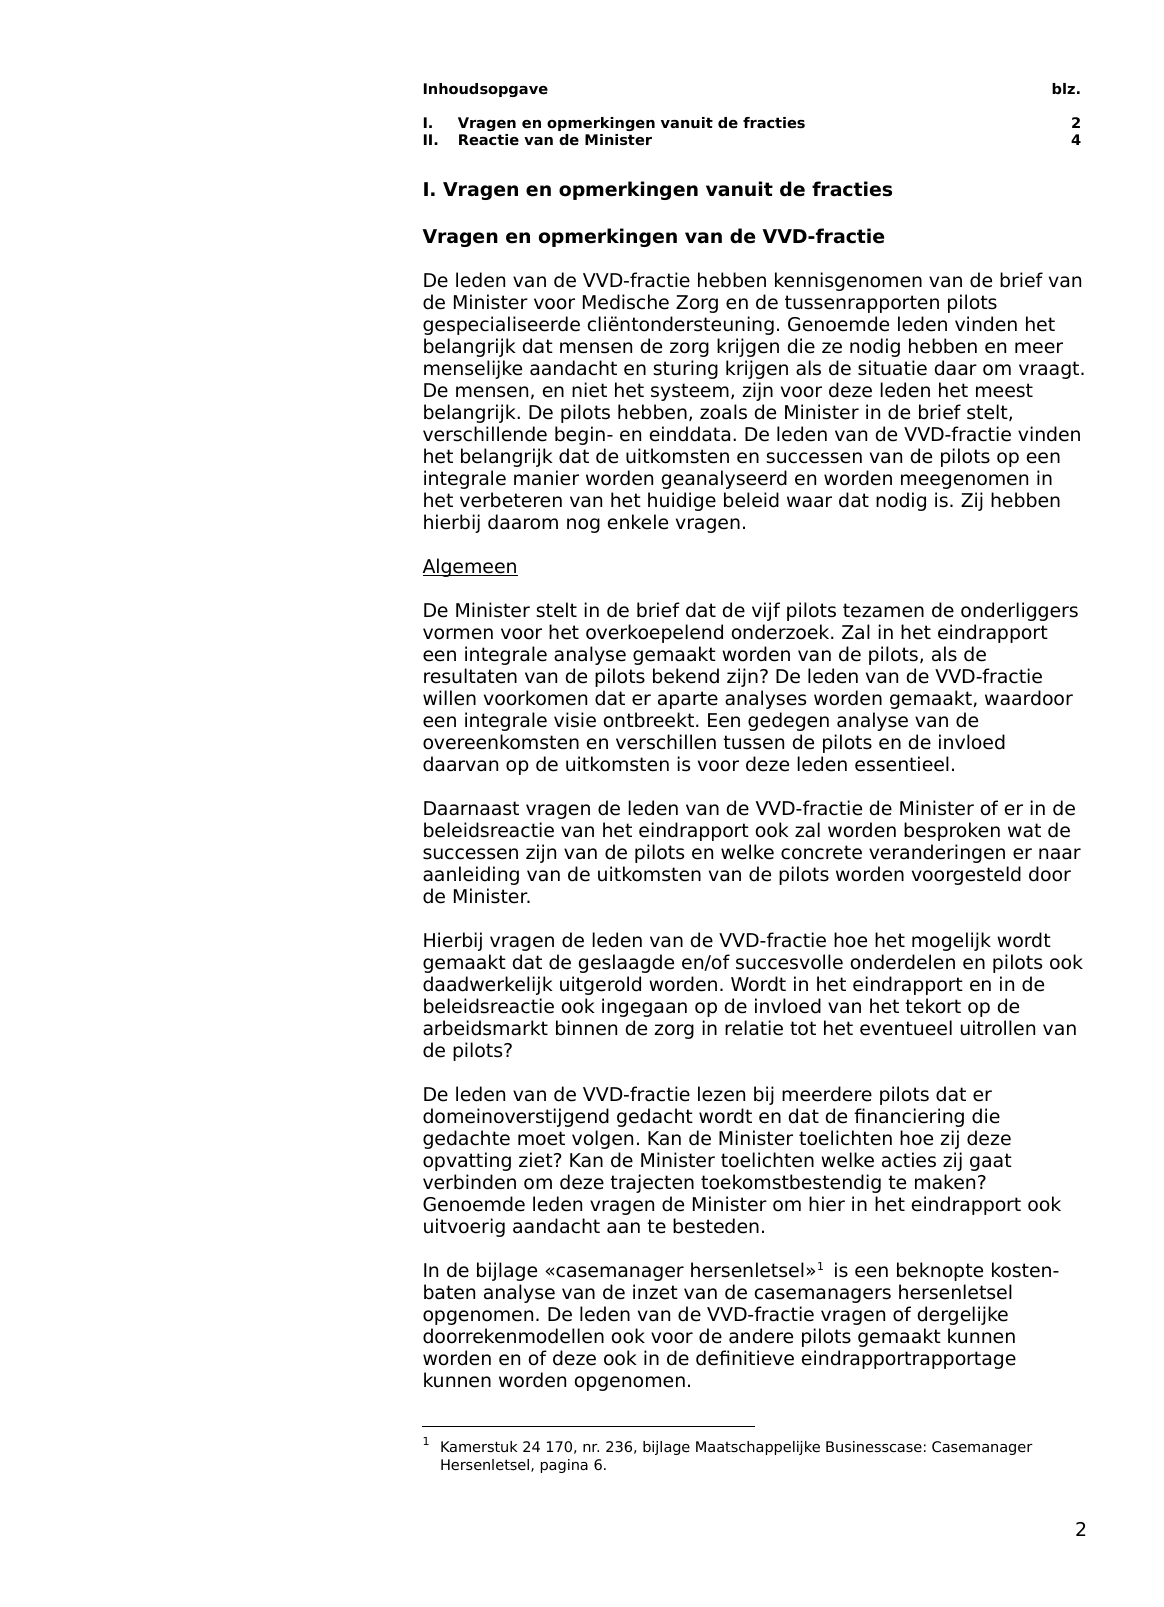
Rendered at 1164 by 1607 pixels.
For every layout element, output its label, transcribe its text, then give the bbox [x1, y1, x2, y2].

subtitle I. Vragen en opmerkingen vanuit de fracties [422, 179, 1087, 201]
text De leden van de VVD-fractie hebben kennisgenomen van de brief van de Minister voor Medische Zorg en de tussenrapporten pilots gespecialiseerde cliëntondersteuning. Genoemde leden vinden het belangrijk dat mensen de zorg krijgen die ze nodig hebben en meer menselijke aandacht en sturing krijgen als de situatie daar om vraagt. De mensen, en niet het systeem, zijn voor deze leden het meest belangrijk. De pilots hebben, zoals de Minister in de brief stelt, verschillende begin- en einddata. De leden van de VVD-fractie vinden het belangrijk dat de uitkomsten en successen van de pilots op een integrale manier worden geanalyseerd en worden meegenomen in het verbeteren van het huidige beleid waar dat nodig is. Zij hebben hierbij daarom nog enkele vragen. [422, 270, 1087, 534]
table_cell Vragen en opmerkingen vanuit de fracties [452, 115, 1028, 132]
table_cell Reactie van de Minister [452, 132, 1028, 149]
table_cell II. [422, 132, 452, 149]
table_cell 4 [1028, 132, 1087, 149]
table_cell [422, 98, 452, 115]
text De Minister stelt in de brief dat de vijf pilots tezamen de onderliggers vormen voor het overkoepelend onderzoek. Zal in het eindrapport een integrale analyse gemaakt worden van de pilots, als de resultaten van de pilots bekend zijn? De leden van de VVD-fractie willen voorkomen dat er aparte analyses worden gemaakt, waardoor een integrale visie ontbreekt. Een gedegen analyse van de overeenkomsten en verschillen tussen de pilots en de invloed daarvan op de uitkomsten is voor deze leden essentieel. [422, 600, 1087, 776]
text Daarnaast vragen de leden van de VVD-fractie de Minister of er in de beleidsreactie van het eindrapport ook zal worden besproken wat de successen zijn van de pilots en welke concrete veranderingen er naar aanleiding van de uitkomsten van de pilots worden voorgesteld door de Minister. [422, 798, 1087, 908]
text Kamerstuk 24 170, nr. 236, bijlage Maatschappelijke Businesscase: Casemanager Hersenletsel, pagina 6. [422, 1435, 1087, 1474]
table_cell 2 [1028, 115, 1087, 132]
table_cell [1028, 98, 1087, 115]
text In de bijlage «casemanager hersenletsel» is een beknopte kosten-baten analyse van de inzet van de casemanagers hersenletsel opgenomen. De leden van de VVD-fractie vragen of dergelijke doorrekenmodellen ook voor de andere pilots gemaakt kunnen worden en of deze ook in de definitieve eindrapportrapportage kunnen worden opgenomen. [422, 1260, 1087, 1392]
subtitle Vragen en opmerkingen van de VVD-fractie [422, 226, 1087, 248]
text Hierbij vragen de leden van de VVD-fractie hoe het mogelijk wordt gemaakt dat de geslaagde en/of succesvolle onderdelen en pilots ook daadwerkelijk uitgerold worden. Wordt in het eindrapport en in de beleidsreactie ook ingegaan op de invloed van het tekort op de arbeidsmarkt binnen de zorg in relatie tot het eventueel uitrollen van de pilots? [422, 930, 1087, 1062]
subtitle Algemeen [422, 556, 1087, 578]
table_cell [452, 98, 1028, 115]
table_cell I. [422, 115, 452, 132]
text De leden van de VVD-fractie lezen bij meerdere pilots dat er domeinoverstijgend gedacht wordt en dat de financiering die gedachte moet volgen. Kan de Minister toelichten hoe zij deze opvatting ziet? Kan de Minister toelichten welke acties zij gaat verbinden om deze trajecten toekomstbestendig te maken? Genoemde leden vragen de Minister om hier in het eindrapport ook uitvoerig aandacht aan te besteden. [422, 1084, 1087, 1238]
table_header Inhoudsopgave [422, 81, 1028, 98]
table_header blz. [1028, 81, 1087, 98]
